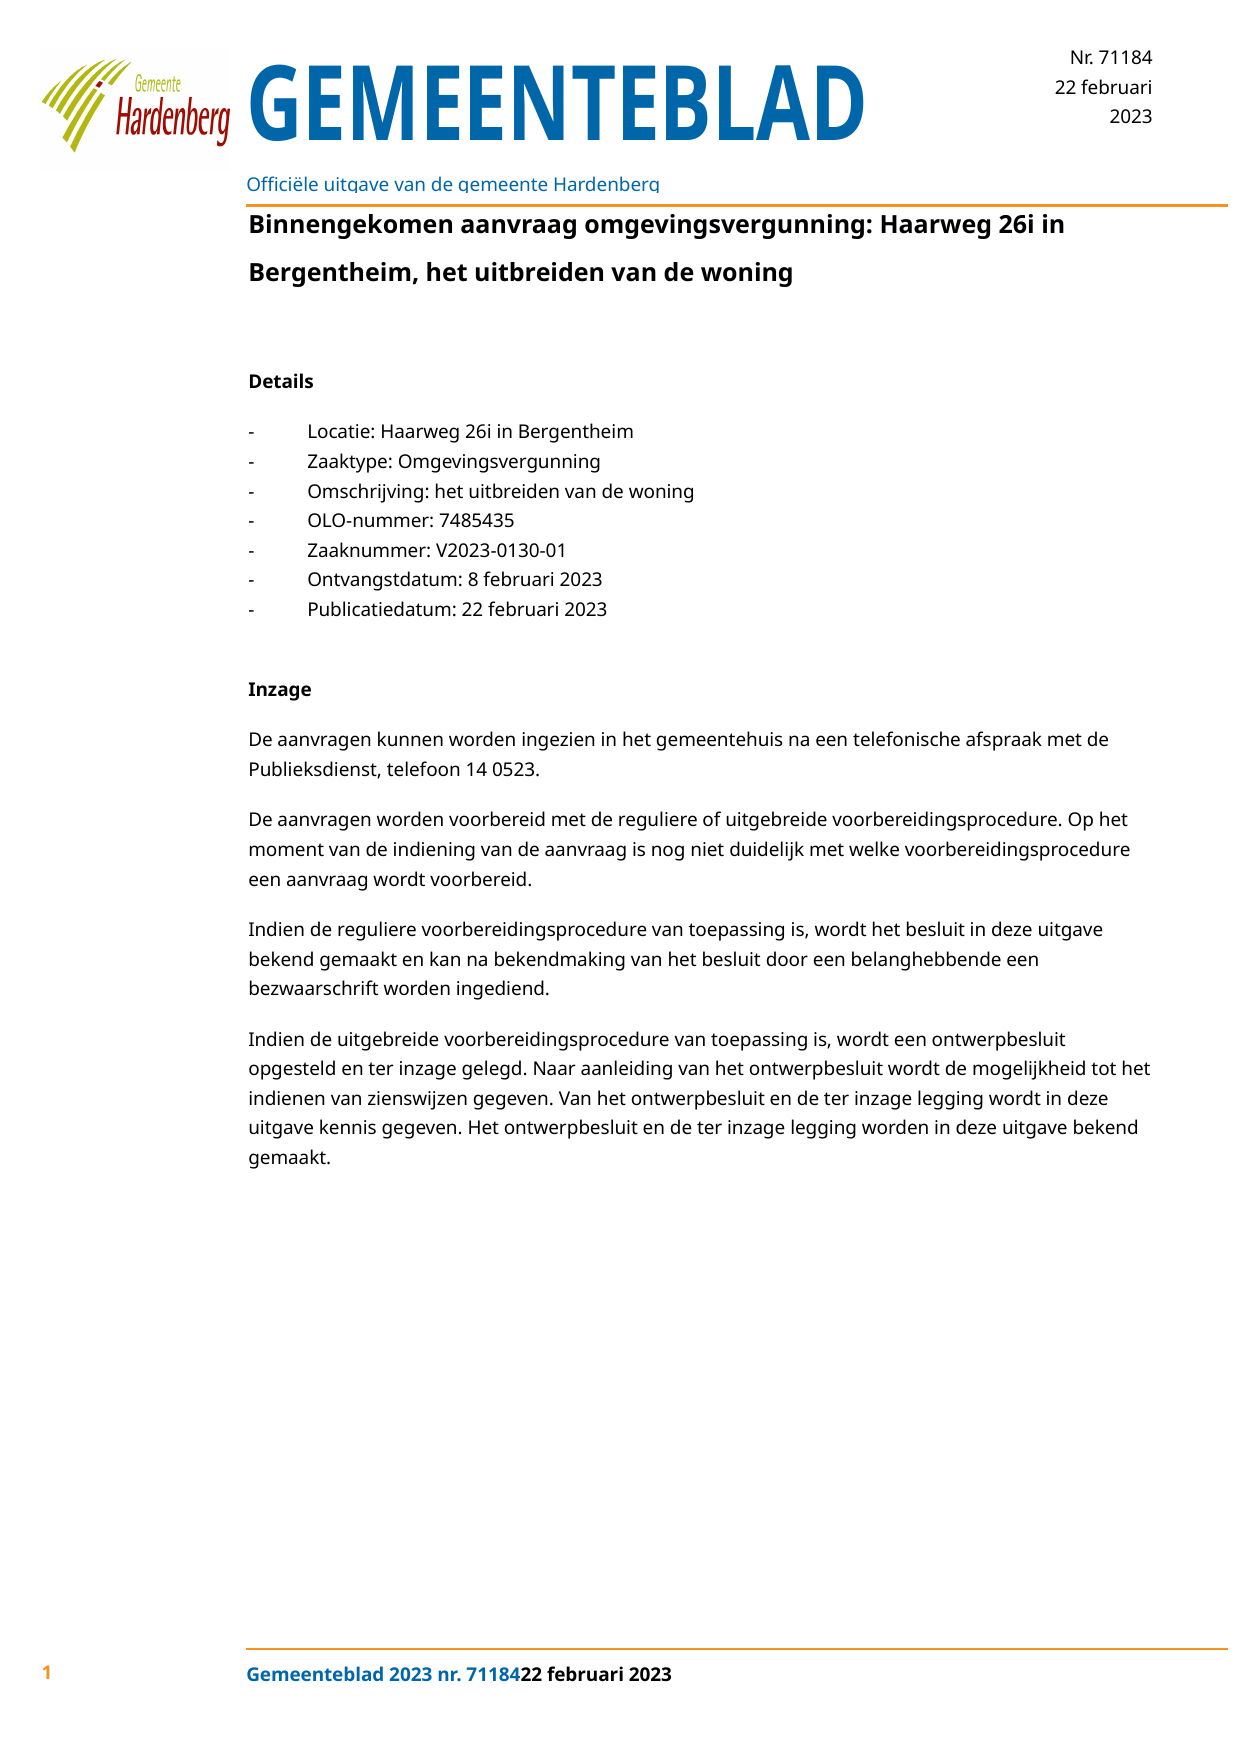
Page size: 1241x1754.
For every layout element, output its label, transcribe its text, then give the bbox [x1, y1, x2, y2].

list Omschrijving: het uitbreiden van de woning [248, 478, 1152, 504]
text De aanvragen kunnen worden ingezien in het gemeentehuis na een telefonische afspraak met de Publieksdienst, telefoon 14 0523. [248, 727, 1152, 782]
text Inzage [248, 676, 1152, 702]
list Publicatiedatum: 22 februari 2023 [248, 596, 1152, 622]
list OLO-nummer: 7485435 [248, 507, 1152, 533]
list Locatie: Haarweg 26i in Bergentheim [248, 419, 1152, 444]
text Binnengekomen aanvraag omgevingsvergunning: Haarweg 26i in Bergentheim, het uitbreiden van de woning [248, 207, 1152, 288]
text Indien de reguliere voorbereidingsprocedure van toepassing is, wordt het besluit in deze uitgave bekend gemaakt en kan na bekendmaking van het besluit door een belanghebbende een bezwaarschrift worden ingediend. [248, 916, 1152, 1001]
picture [41, 47, 231, 172]
list Zaaknummer: V2023-0130-01 [248, 537, 1152, 563]
text Indien de uitgebreide voorbereidingsprocedure van toepassing is, wordt een ontwerpbesluit opgesteld en ter inzage gelegd. Naar aanleiding van het ontwerpbesluit wordt de mogelijkheid tot het indienen van zienswijzen gegeven. Van het ontwerpbesluit en de ter inzage legging wordt in deze uitgave kennis gegeven. Het ontwerpbesluit en de ter inzage legging worden in deze uitgave bekend gemaakt. [248, 1026, 1152, 1170]
text De aanvragen worden voorbereid met de reguliere of uitgebreide voorbereidingsprocedure. Op het moment van de indiening van de aanvraag is nog niet duidelijk met welke voorbereidingsprocedure een aanvraag wordt voorbereid. [248, 807, 1152, 892]
list Zaaktype: Omgevingsvergunning [248, 448, 1152, 474]
list Ontvangstdatum: 8 februari 2023 [248, 567, 1152, 592]
text Details [248, 368, 1152, 394]
